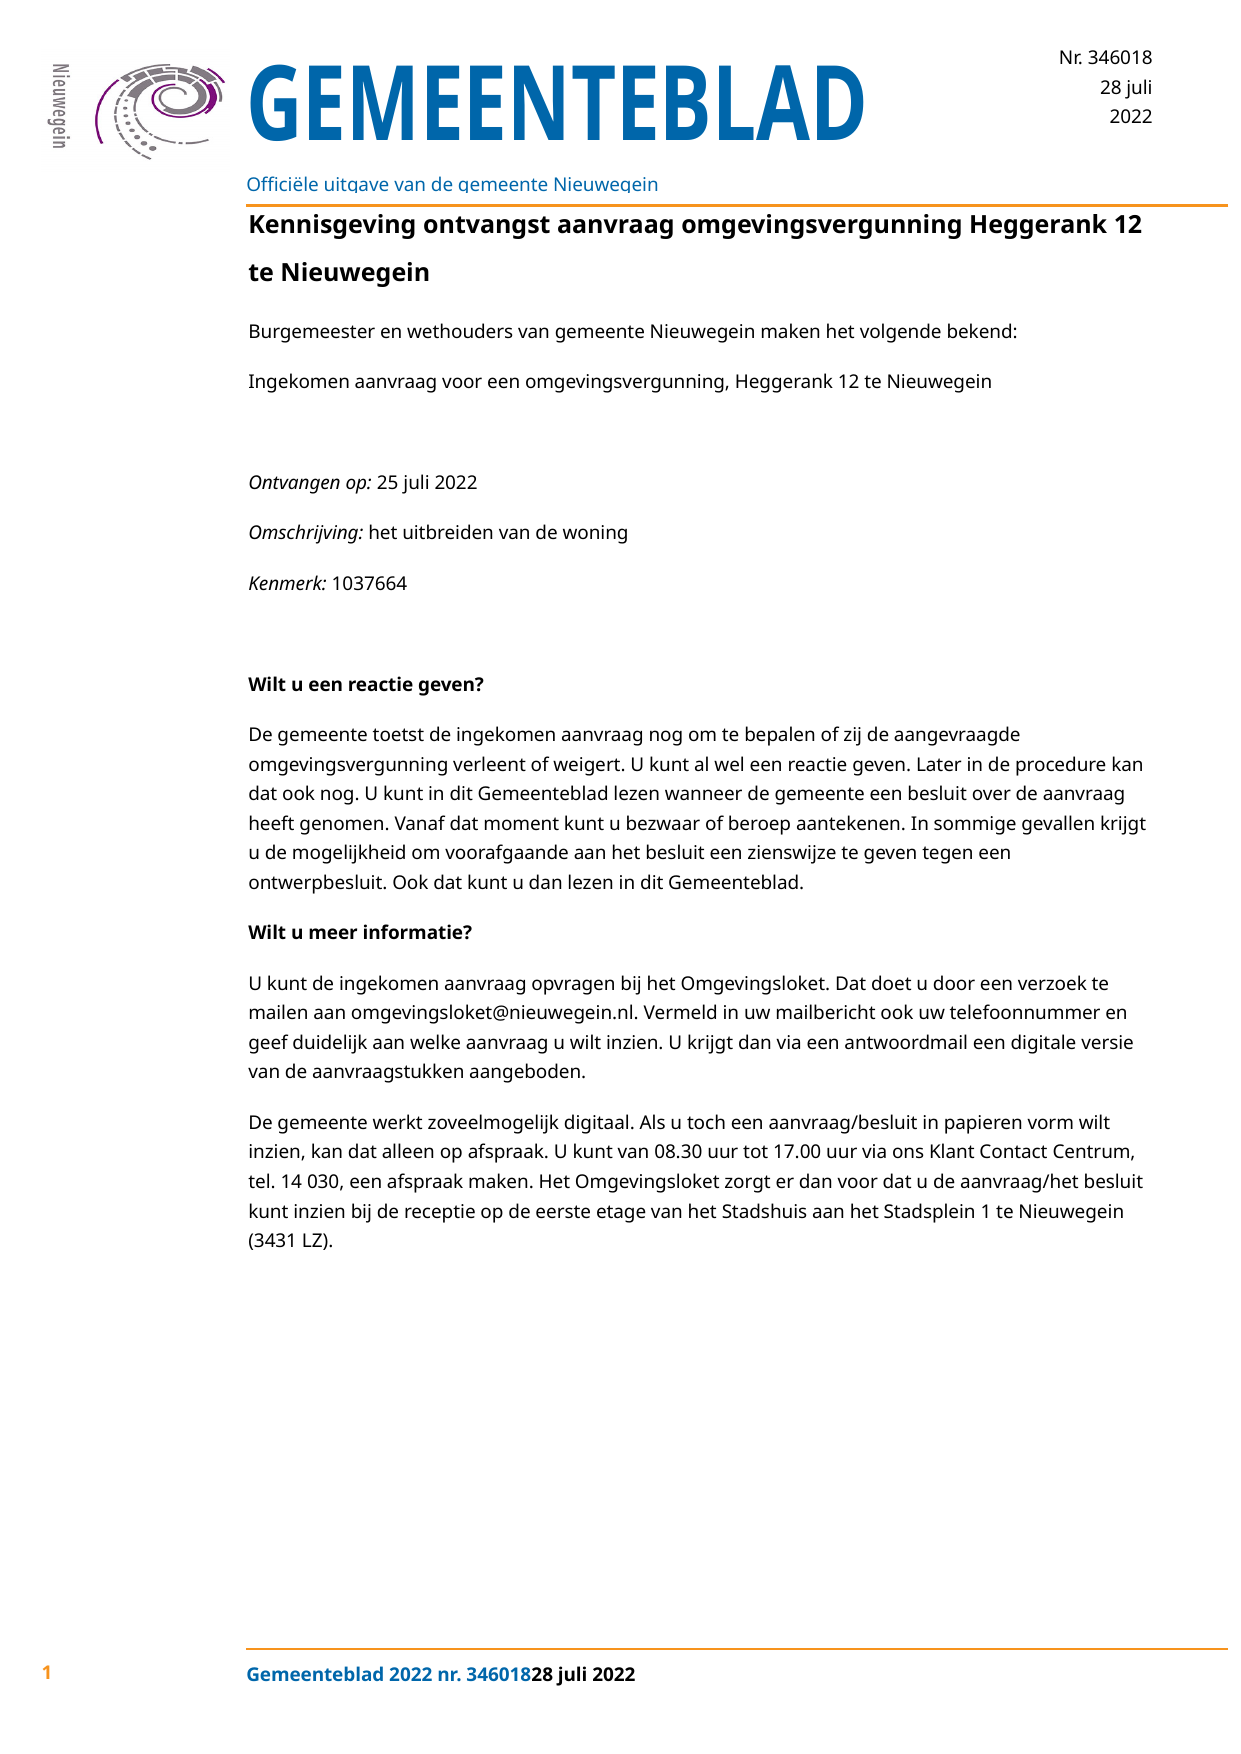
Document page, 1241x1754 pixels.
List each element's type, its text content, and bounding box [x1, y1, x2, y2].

text Burgemeester en wethouders van gemeente Nieuwegein maken het volgende bekend: [248, 318, 1152, 344]
text Kenmerk: 1037664 [248, 570, 1152, 596]
text Ingekomen aanvraag voor een omgevingsvergunning, Heggerank 12 te Nieuwegein [248, 368, 1152, 394]
text Kennisgeving ontvangst aanvraag omgevingsvergunning Heggerank 12 te Nieuwegein [248, 207, 1152, 288]
text De gemeente werkt zoveelmogelijk digitaal. Als u toch een aanvraag/besluit in papieren vorm wilt inzien, kan dat alleen op afspraak. U kunt van 08.30 uur tot 17.00 uur via ons Klant Contact Centrum, tel. 14 030, een afspraak maken. Het Omgevingsloket zorgt er dan voor dat u de aanvraag/het besluit kunt inzien bij de receptie op de eerste etage van het Stadshuis aan het Stadsplein 1 te Nieuwegein (3431 LZ). [248, 1109, 1152, 1253]
text Wilt u een reactie geven? [248, 671, 1152, 697]
text Wilt u meer informatie? [248, 919, 1152, 945]
picture [41, 47, 231, 172]
text U kunt de ingekomen aanvraag opvragen bij het Omgevingsloket. Dat doet u door een verzoek te mailen aan omgevingsloket@nieuwegein.nl. Vermeld in uw mailbericht ook uw telefoonnummer en geef duidelijk aan welke aanvraag u wilt inzien. U krijgt dan via een antwoordmail een digitale versie van de aanvraagstukken aangeboden. [248, 970, 1152, 1084]
text Omschrijving: het uitbreiden van de woning [248, 519, 1152, 545]
text Ontvangen op: 25 juli 2022 [248, 469, 1152, 495]
text De gemeente toetst de ingekomen aanvraag nog om te bepalen of zij de aangevraagde omgevingsvergunning verleent of weigert. U kunt al wel een reactie geven. Later in de procedure kan dat ook nog. U kunt in dit Gemeenteblad lezen wanneer de gemeente een besluit over de aanvraag heeft genomen. Vanaf dat moment kunt u bezwaar of beroep aantekenen. In sommige gevallen krijgt u de mogelijkheid om voorafgaande aan het besluit een zienswijze te geven tegen een ontwerpbesluit. Ook dat kunt u dan lezen in dit Gemeenteblad. [248, 721, 1152, 895]
